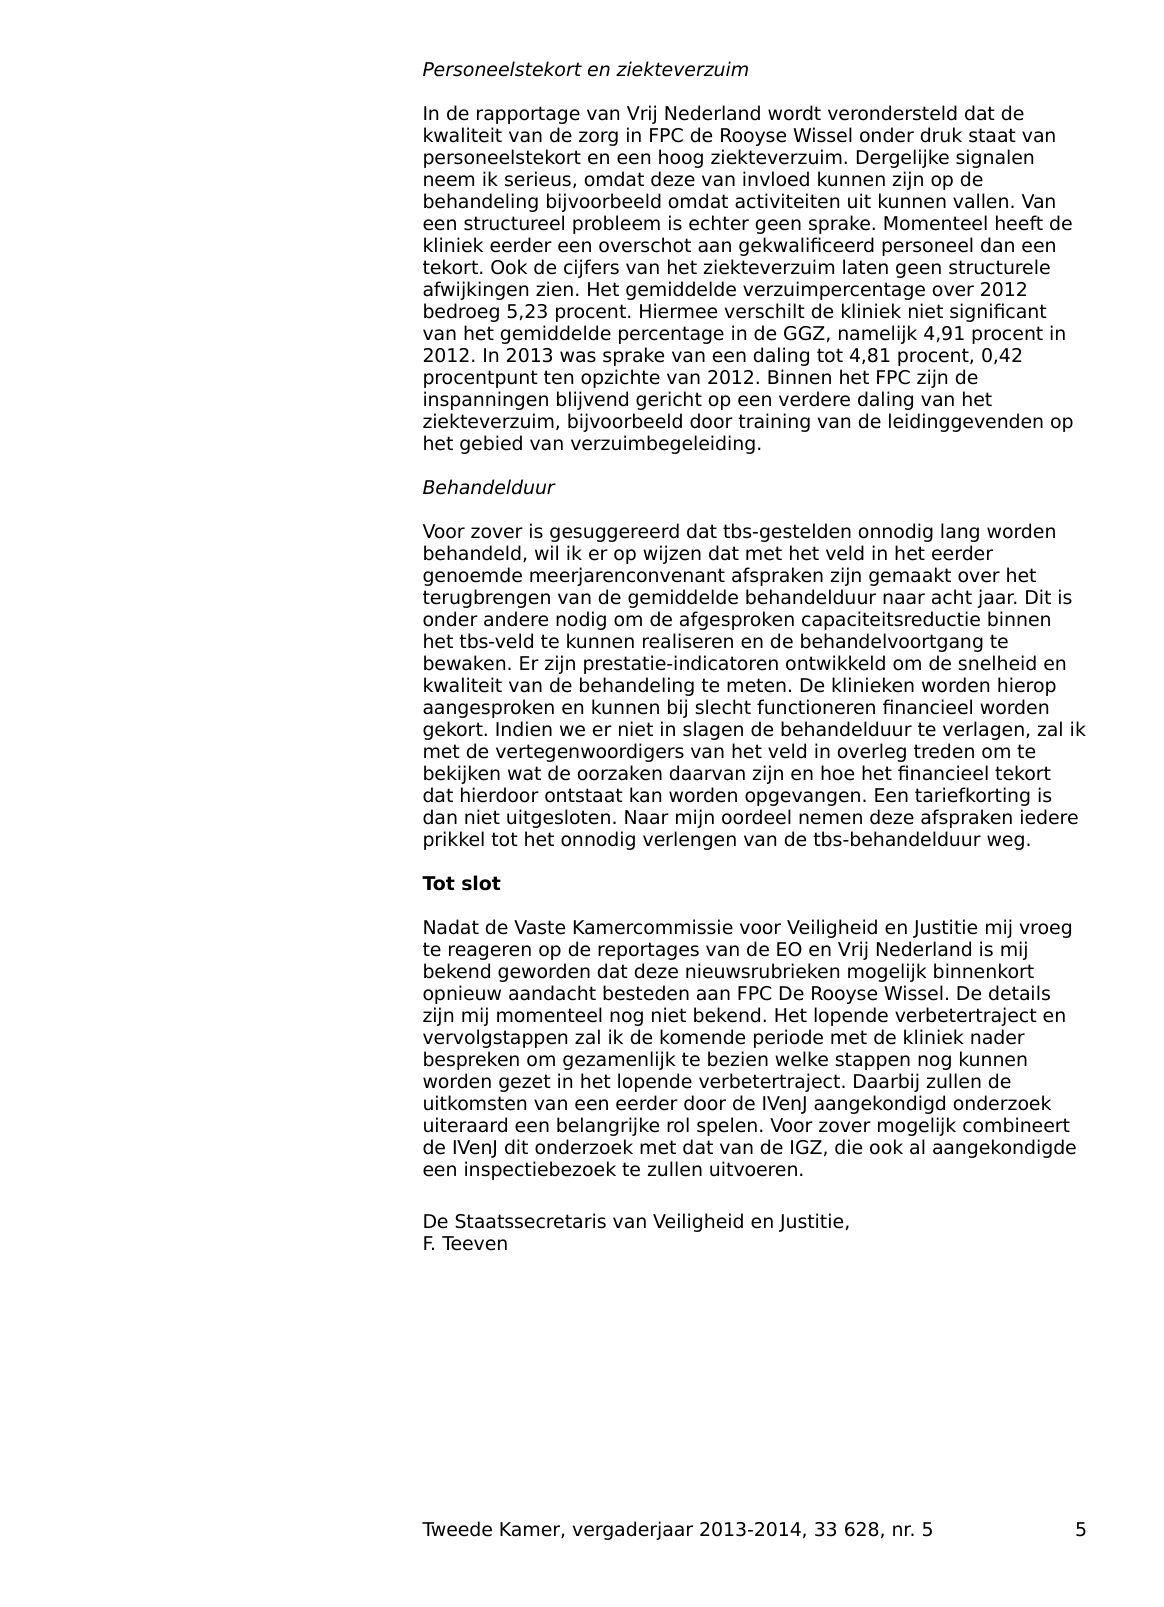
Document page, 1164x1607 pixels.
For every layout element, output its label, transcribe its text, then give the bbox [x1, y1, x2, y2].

subtitle Tot slot [422, 873, 1087, 895]
subtitle Personeelstekort en ziekteverzuim [422, 59, 1087, 81]
text Voor zover is gesuggereerd dat tbs-gestelden onnodig lang worden behandeld, wil ik er op wijzen dat met het veld in het eerder genoemde meerjarenconvenant afspraken zijn gemaakt over het terugbrengen van de gemiddelde behandelduur naar acht jaar. Dit is onder andere nodig om de afgesproken capaciteitsreductie binnen het tbs-veld te kunnen realiseren en de behandelvoortgang te bewaken. Er zijn prestatie-indicatoren ontwikkeld om de snelheid en kwaliteit van de behandeling te meten. De klinieken worden hierop aangesproken en kunnen bij slecht functioneren financieel worden gekort. Indien we er niet in slagen de behandelduur te verlagen, zal ik met de vertegenwoordigers van het veld in overleg treden om te bekijken wat de oorzaken daarvan zijn en hoe het financieel tekort dat hierdoor ontstaat kan worden opgevangen. Een tariefkorting is dan niet uitgesloten. Naar mijn oordeel nemen deze afspraken iedere prikkel tot het onnodig verlengen van de tbs-behandelduur weg. [422, 521, 1087, 851]
text Nadat de Vaste Kamercommissie voor Veiligheid en Justitie mij vroeg te reageren op de reportages van de EO en Vrij Nederland is mij bekend geworden dat deze nieuwsrubrieken mogelijk binnenkort opnieuw aandacht besteden aan FPC De Rooyse Wissel. De details zijn mij momenteel nog niet bekend. Het lopende verbetertraject en vervolgstappen zal ik de komende periode met de kliniek nader bespreken om gezamenlijk te bezien welke stappen nog kunnen worden gezet in het lopende verbetertraject. Daarbij zullen de uitkomsten van een eerder door de IVenJ aangekondigd onderzoek uiteraard een belangrijke rol spelen. Voor zover mogelijk combineert de IVenJ dit onderzoek met dat van de IGZ, die ook al aangekondigde een inspectiebezoek te zullen uitvoeren. [422, 917, 1087, 1181]
text In de rapportage van Vrij Nederland wordt verondersteld dat de kwaliteit van de zorg in FPC de Rooyse Wissel onder druk staat van personeelstekort en een hoog ziekteverzuim. Dergelijke signalen neem ik serieus, omdat deze van invloed kunnen zijn op de behandeling bijvoorbeeld omdat activiteiten uit kunnen vallen. Van een structureel probleem is echter geen sprake. Momenteel heeft de kliniek eerder een overschot aan gekwalificeerd personeel dan een tekort. Ook de cijfers van het ziekteverzuim laten geen structurele afwijkingen zien. Het gemiddelde verzuimpercentage over 2012 bedroeg 5,23 procent. Hiermee verschilt de kliniek niet significant van het gemiddelde percentage in de GGZ, namelijk 4,91 procent in 2012. In 2013 was sprake van een daling tot 4,81 procent, 0,42 procentpunt ten opzichte van 2012. Binnen het FPC zijn de inspanningen blijvend gericht op een verdere daling van het ziekteverzuim, bijvoorbeeld door training van de leidinggevenden op het gebied van verzuimbegeleiding. [422, 103, 1087, 455]
subtitle Behandelduur [422, 477, 1087, 499]
text De Staatssecretaris van Veiligheid en Justitie, F. Teeven [422, 1211, 1087, 1255]
